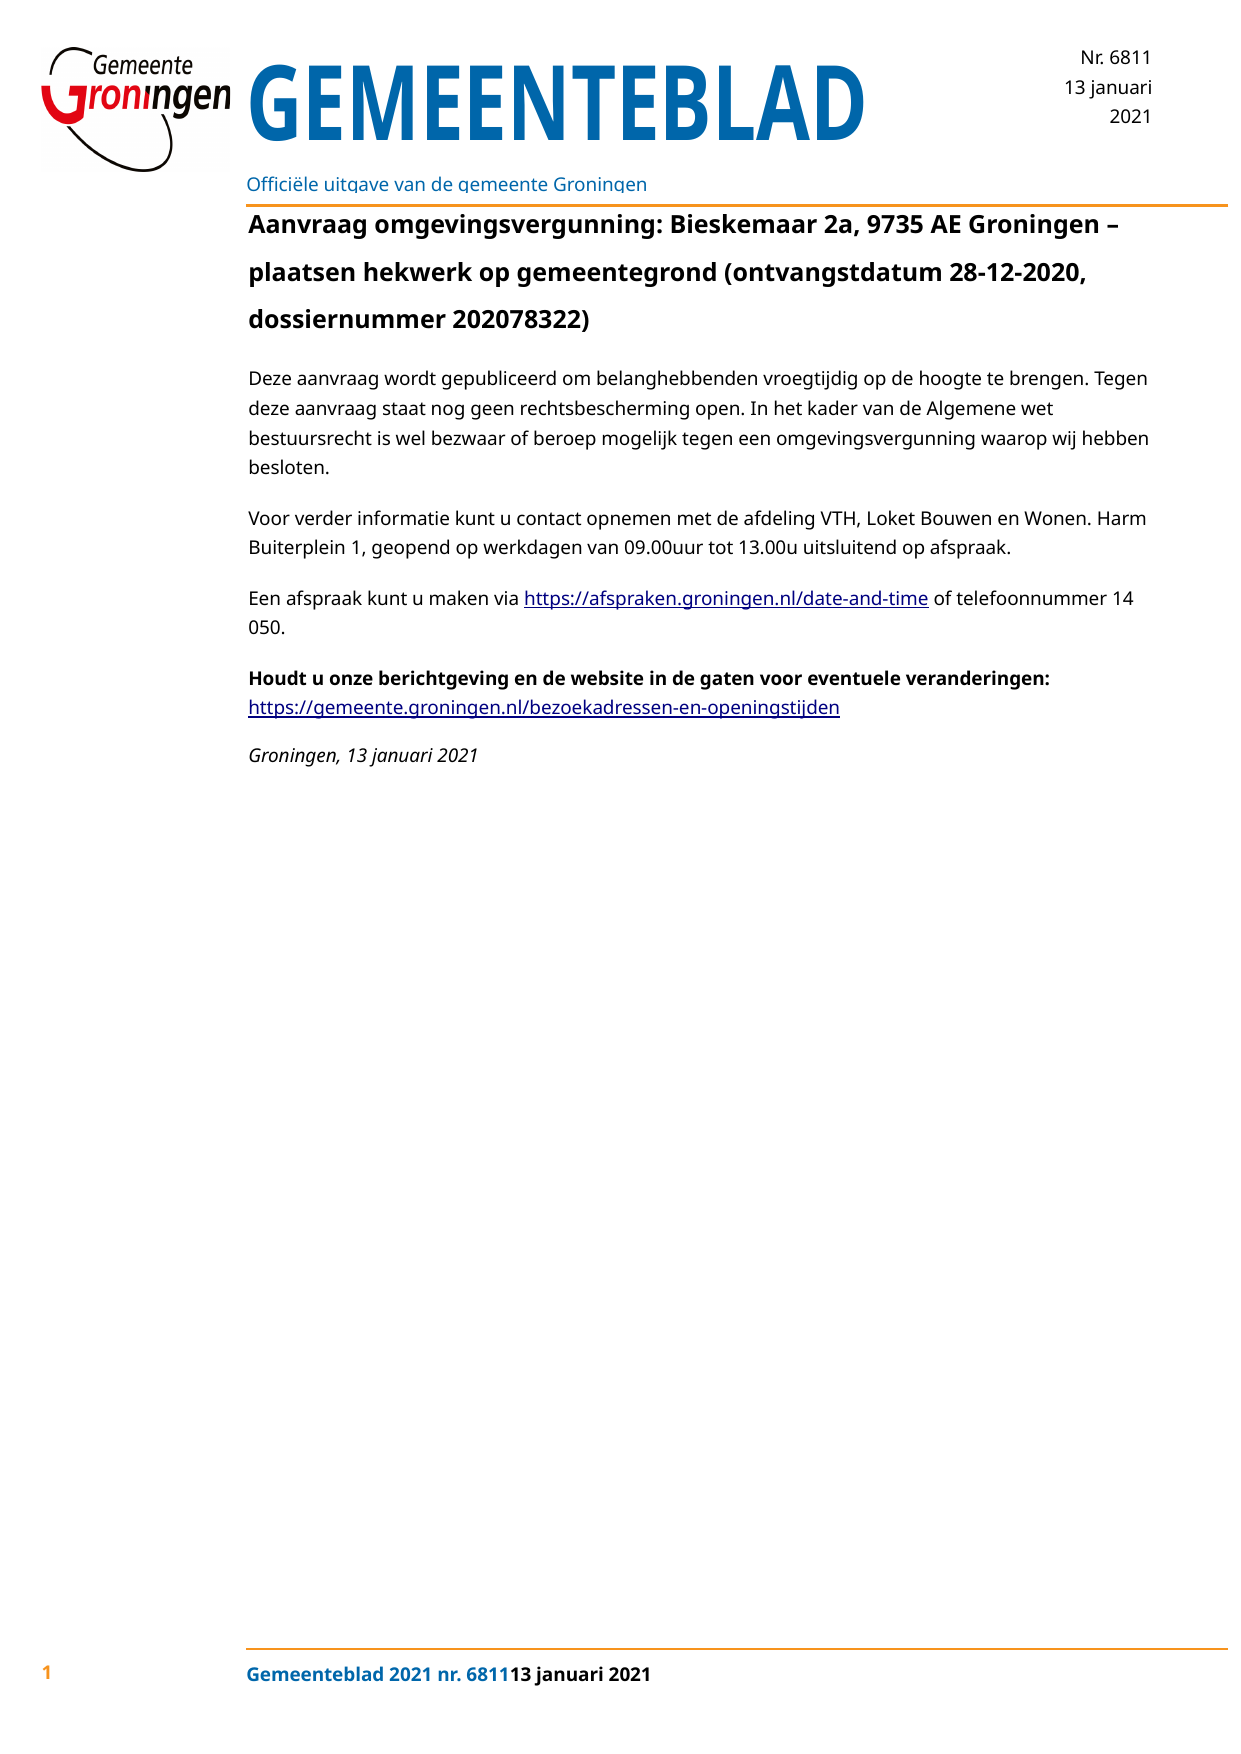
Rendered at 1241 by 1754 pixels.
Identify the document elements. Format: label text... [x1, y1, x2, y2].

text Aanvraag omgevingsvergunning: Bieskemaar 2a, 9735 AE Groningen – plaatsen hekwerk op gemeentegrond (ontvangstdatum 28-12-2020, dossiernummer 202078322) [248, 207, 1152, 336]
text Deze aanvraag wordt gepubliceerd om belanghebbenden vroegtijdig op de hoogte te brengen. Tegen deze aanvraag staat nog geen rechtsbescherming open. In het kader van de Algemene wet bestuursrecht is wel bezwaar of beroep mogelijk tegen een omgevingsvergunning waarop wij hebben besloten. [248, 366, 1152, 480]
picture [41, 47, 231, 172]
text Groningen, 13 januari 2021 [248, 742, 1152, 768]
text Houdt u onze berichtgeving en de website in de gaten voor eventuele veranderingen: https://gemeente.groningen.nl/bezoekadressen-en-openingstijden [248, 665, 1152, 720]
text Een afspraak kunt u maken via https://afspraken.groningen.nl/date-and-time of telefoonnummer 14 050. [248, 585, 1152, 640]
text Voor verder informatie kunt u contact opnemen met de afdeling VTH, Loket Bouwen en Wonen. Harm Buiterplein 1, geopend op werkdagen van 09.00uur tot 13.00u uitsluitend op afspraak. [248, 505, 1152, 560]
